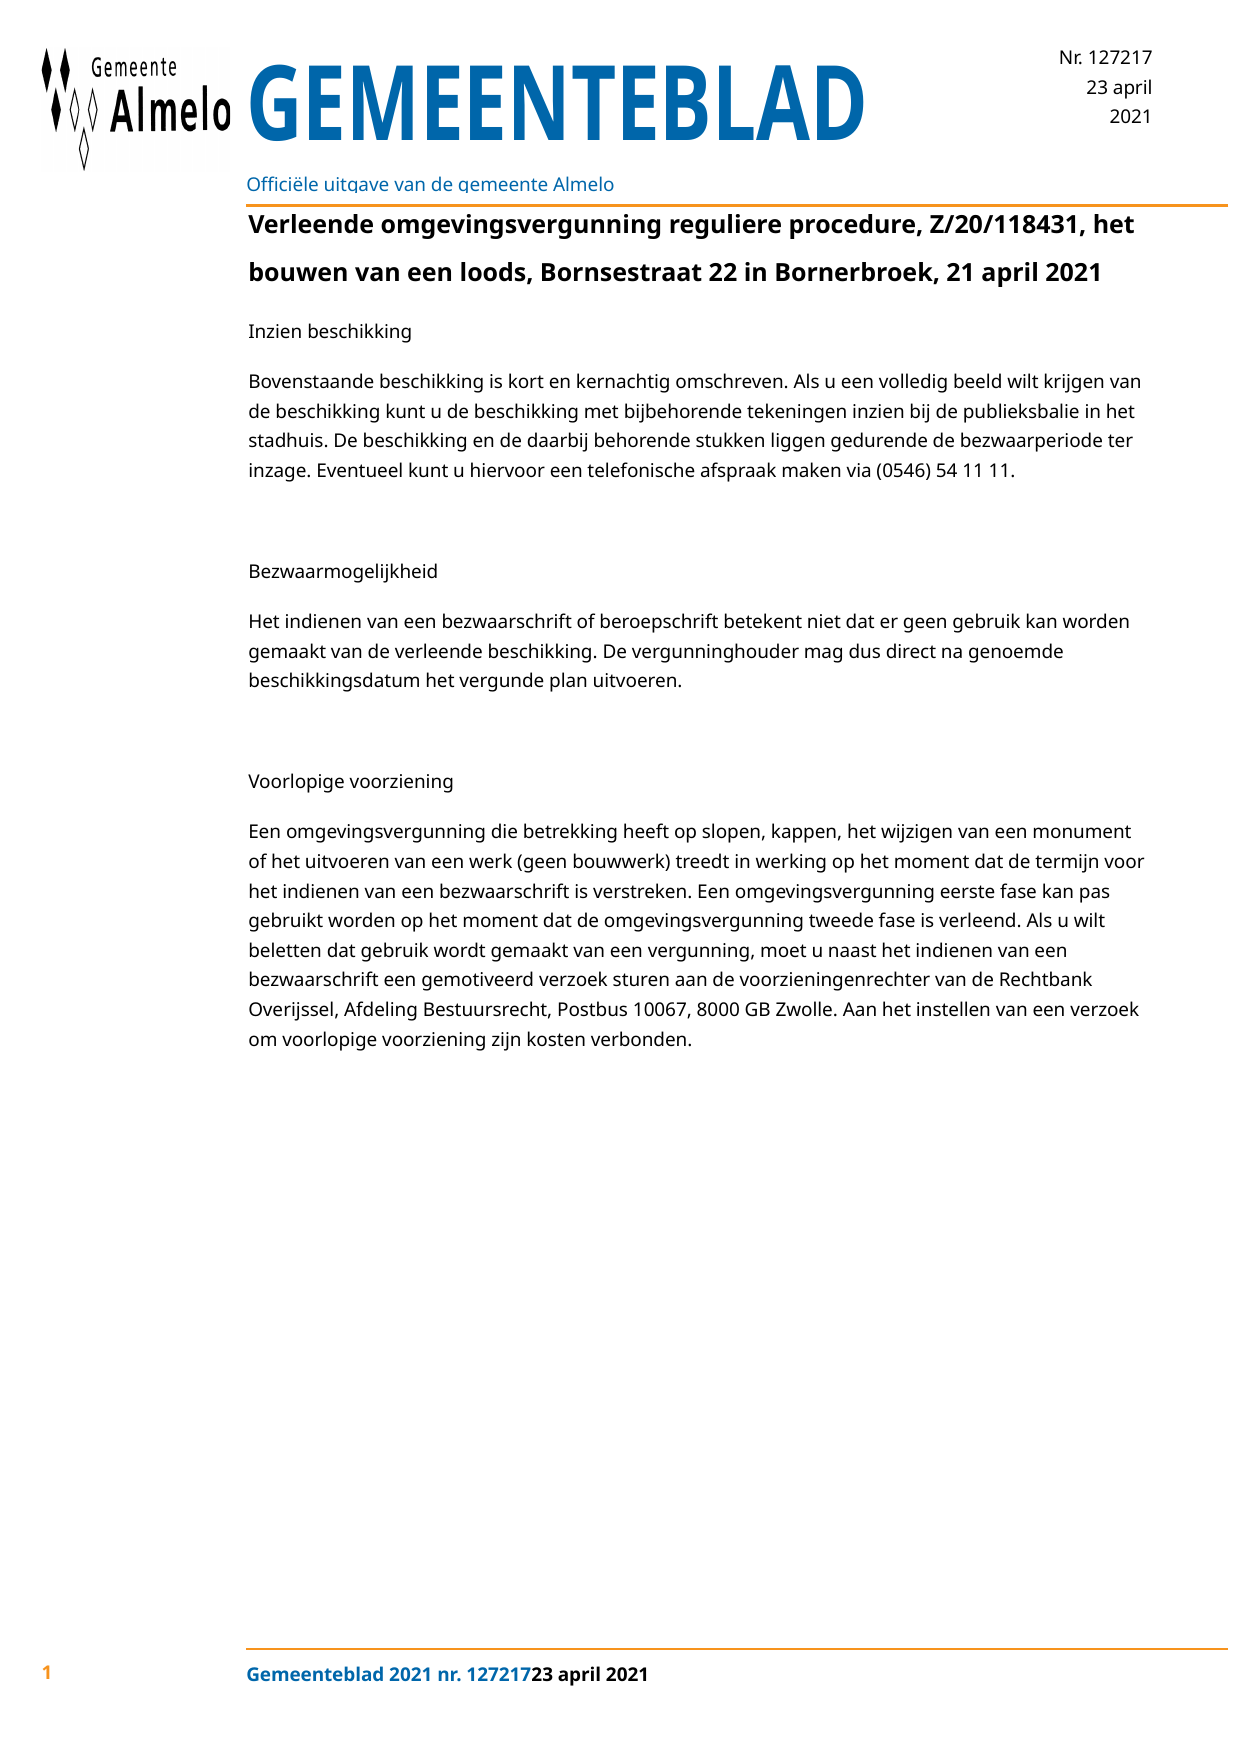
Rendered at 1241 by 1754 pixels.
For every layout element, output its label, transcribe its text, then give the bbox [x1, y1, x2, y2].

picture [41, 47, 231, 172]
text Voorlopige voorziening [248, 768, 1152, 794]
text Een omgevingsvergunning die betrekking heeft op slopen, kappen, het wijzigen van een monument of het uitvoeren van een werk (geen bouwwerk) treedt in werking op het moment dat de termijn voor het indienen van een bezwaarschrift is verstreken. Een omgevingsvergunning eerste fase kan pas gebruikt worden op het moment dat de omgevingsvergunning tweede fase is verleend. Als u wilt beletten dat gebruik wordt gemaakt van een vergunning, moet u naast het indienen van een bezwaarschrift een gemotiveerd verzoek sturen aan de voorzieningenrechter van de Rechtbank Overijssel, Afdeling Bestuursrecht, Postbus 10067, 8000 GB Zwolle. Aan het instellen van een verzoek om voorlopige voorziening zijn kosten verbonden. [248, 819, 1152, 1052]
text Verleende omgevingsvergunning reguliere procedure, Z/20/118431, het bouwen van een loods, Bornsestraat 22 in Bornerbroek, 21 april 2021 [248, 207, 1152, 288]
text Bezwaarmogelijkheid [248, 558, 1152, 584]
text Bovenstaande beschikking is kort en kernachtig omschreven. Als u een volledig beeld wilt krijgen van de beschikking kunt u de beschikking met bijbehorende tekeningen inzien bij de publieksbalie in het stadhuis. De beschikking en de daarbij behorende stukken liggen gedurende de bezwaarperiode ter inzage. Eventueel kunt u hiervoor een telefonische afspraak maken via (0546) 54 11 11. [248, 368, 1152, 483]
text Het indienen van een bezwaarschrift of beroepschrift betekent niet dat er geen gebruik kan worden gemaakt van de verleende beschikking. De vergunninghouder mag dus direct na genoemde beschikkingsdatum het vergunde plan uitvoeren. [248, 608, 1152, 693]
text Inzien beschikking [248, 318, 1152, 344]
